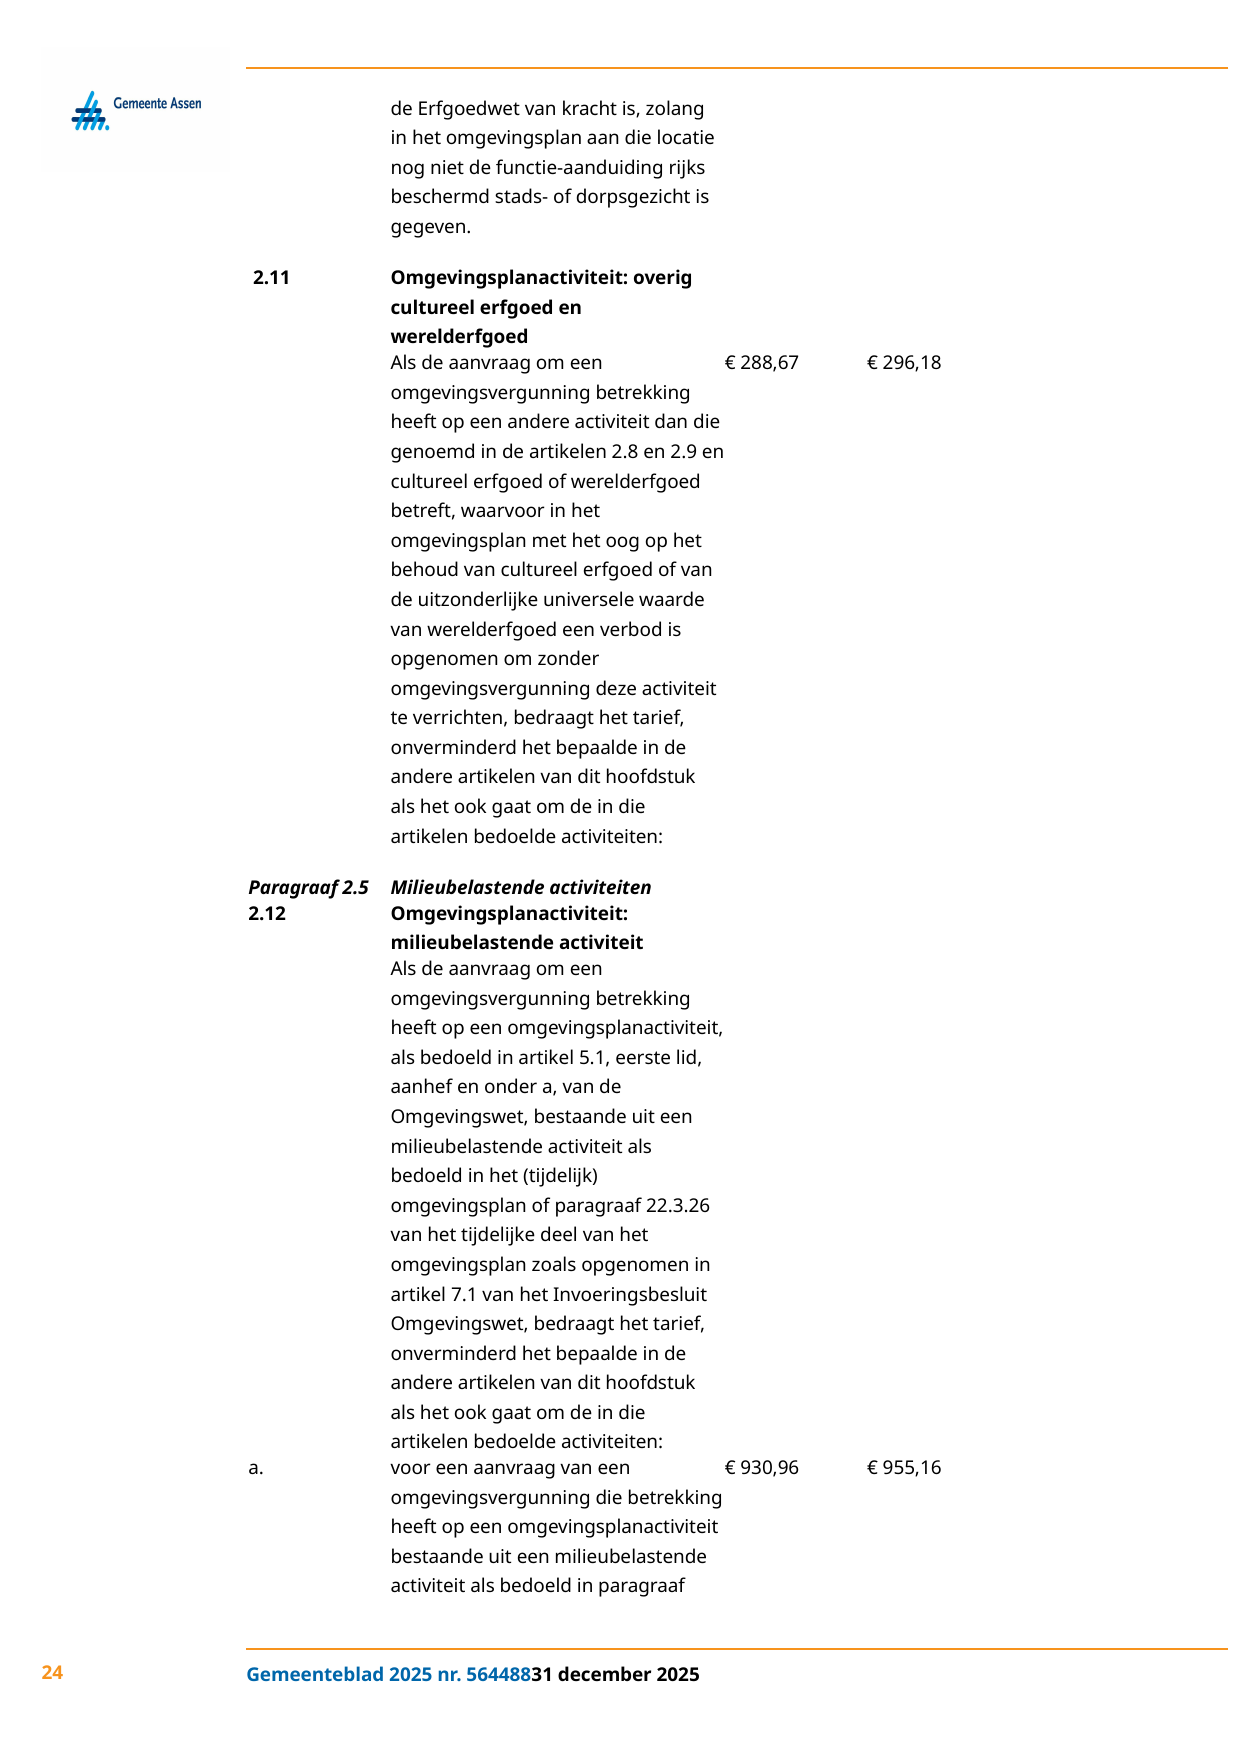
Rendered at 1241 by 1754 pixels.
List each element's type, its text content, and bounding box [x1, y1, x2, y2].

table_cell [867, 874, 1009, 900]
table_cell [725, 265, 867, 349]
table_cell € 288,67 [725, 350, 867, 848]
table_cell € 296,18 [867, 350, 1009, 848]
table_cell [1009, 239, 1152, 264]
table_cell a. [248, 1454, 390, 1598]
table_cell [1009, 955, 1152, 1454]
table_cell € 955,16 [867, 1454, 1009, 1598]
table_cell [867, 955, 1009, 1454]
table_cell Als de aanvraag om een omgevingsvergunning betrekking heeft op een andere activiteit dan die genoemd in de artikelen 2.8 en 2.9 en cultureel erfgoed of werelderfgoed betreft, waarvoor in het omgevingsplan met het oog op het behoud van cultureel erfgoed of van de uitzonderlijke universele waarde van werelderfgoed een verbod is opgenomen om zonder omgevingsvergunning deze activiteit te verrichten, bedraagt het tarief, onverminderd het bepaalde in de andere artikelen van dit hoofdstuk als het ook gaat om de in die artikelen bedoelde activiteiten: [390, 350, 724, 848]
table_cell [725, 849, 867, 874]
table_cell [248, 955, 390, 1454]
table_cell [1009, 900, 1152, 955]
table_cell [1009, 350, 1152, 848]
table_cell [725, 95, 867, 239]
table_cell [248, 239, 390, 264]
table_cell [390, 239, 724, 264]
table_cell [867, 239, 1009, 264]
table_cell Paragraaf 2.5 [248, 874, 390, 900]
table_cell Als de aanvraag om een omgevingsvergunning betrekking heeft op een omgevingsplanactiviteit, als bedoeld in artikel 5.1, eerste lid, aanhef en onder a, van de Omgevingswet, bestaande uit een milieubelastende activiteit als bedoeld in het (tijdelijk) omgevingsplan of paragraaf 22.3.26 van het tijdelijke deel van het omgevingsplan zoals opgenomen in artikel 7.1 van het Invoeringsbesluit Omgevingswet, bedraagt het tarief, onverminderd het bepaalde in de andere artikelen van dit hoofdstuk als het ook gaat om de in die artikelen bedoelde activiteiten: [390, 955, 724, 1454]
table_cell voor een aanvraag van een omgevingsvergunning die betrekking heeft op een omgevingsplanactiviteit bestaande uit een milieubelastende activiteit als bedoeld in paragraaf [390, 1454, 724, 1598]
table_cell Omgevingsplanactiviteit: milieubelastende activiteit [390, 900, 724, 955]
table_cell [1009, 265, 1152, 349]
table_cell [1009, 849, 1152, 874]
table_cell [725, 900, 867, 955]
table_cell [867, 265, 1009, 349]
table_cell 2.12 [248, 900, 390, 955]
table_cell [867, 95, 1009, 239]
table_cell de Erfgoedwet van kracht is, zolang in het omgevingsplan aan die locatie nog niet de functie-aanduiding rijks beschermd stads- of dorpsgezicht is gegeven. [390, 95, 724, 239]
table_cell [390, 849, 724, 874]
table_cell [1009, 1454, 1152, 1598]
table_cell [248, 350, 390, 848]
table_cell [248, 849, 390, 874]
table_cell € 930,96 [725, 1454, 867, 1598]
table_cell 2.11 [248, 265, 390, 349]
table_cell [725, 955, 867, 1454]
table_cell Milieubelastende activiteiten [390, 874, 724, 900]
table_cell [1009, 95, 1152, 239]
table_cell [248, 95, 390, 239]
table_cell [725, 239, 867, 264]
table_cell [867, 900, 1009, 955]
table_cell [1009, 874, 1152, 900]
picture [41, 47, 231, 172]
table_cell Omgevingsplanactiviteit: overig cultureel erfgoed en werelderfgoed [390, 265, 724, 349]
table_cell [867, 849, 1009, 874]
table_cell [725, 874, 867, 900]
